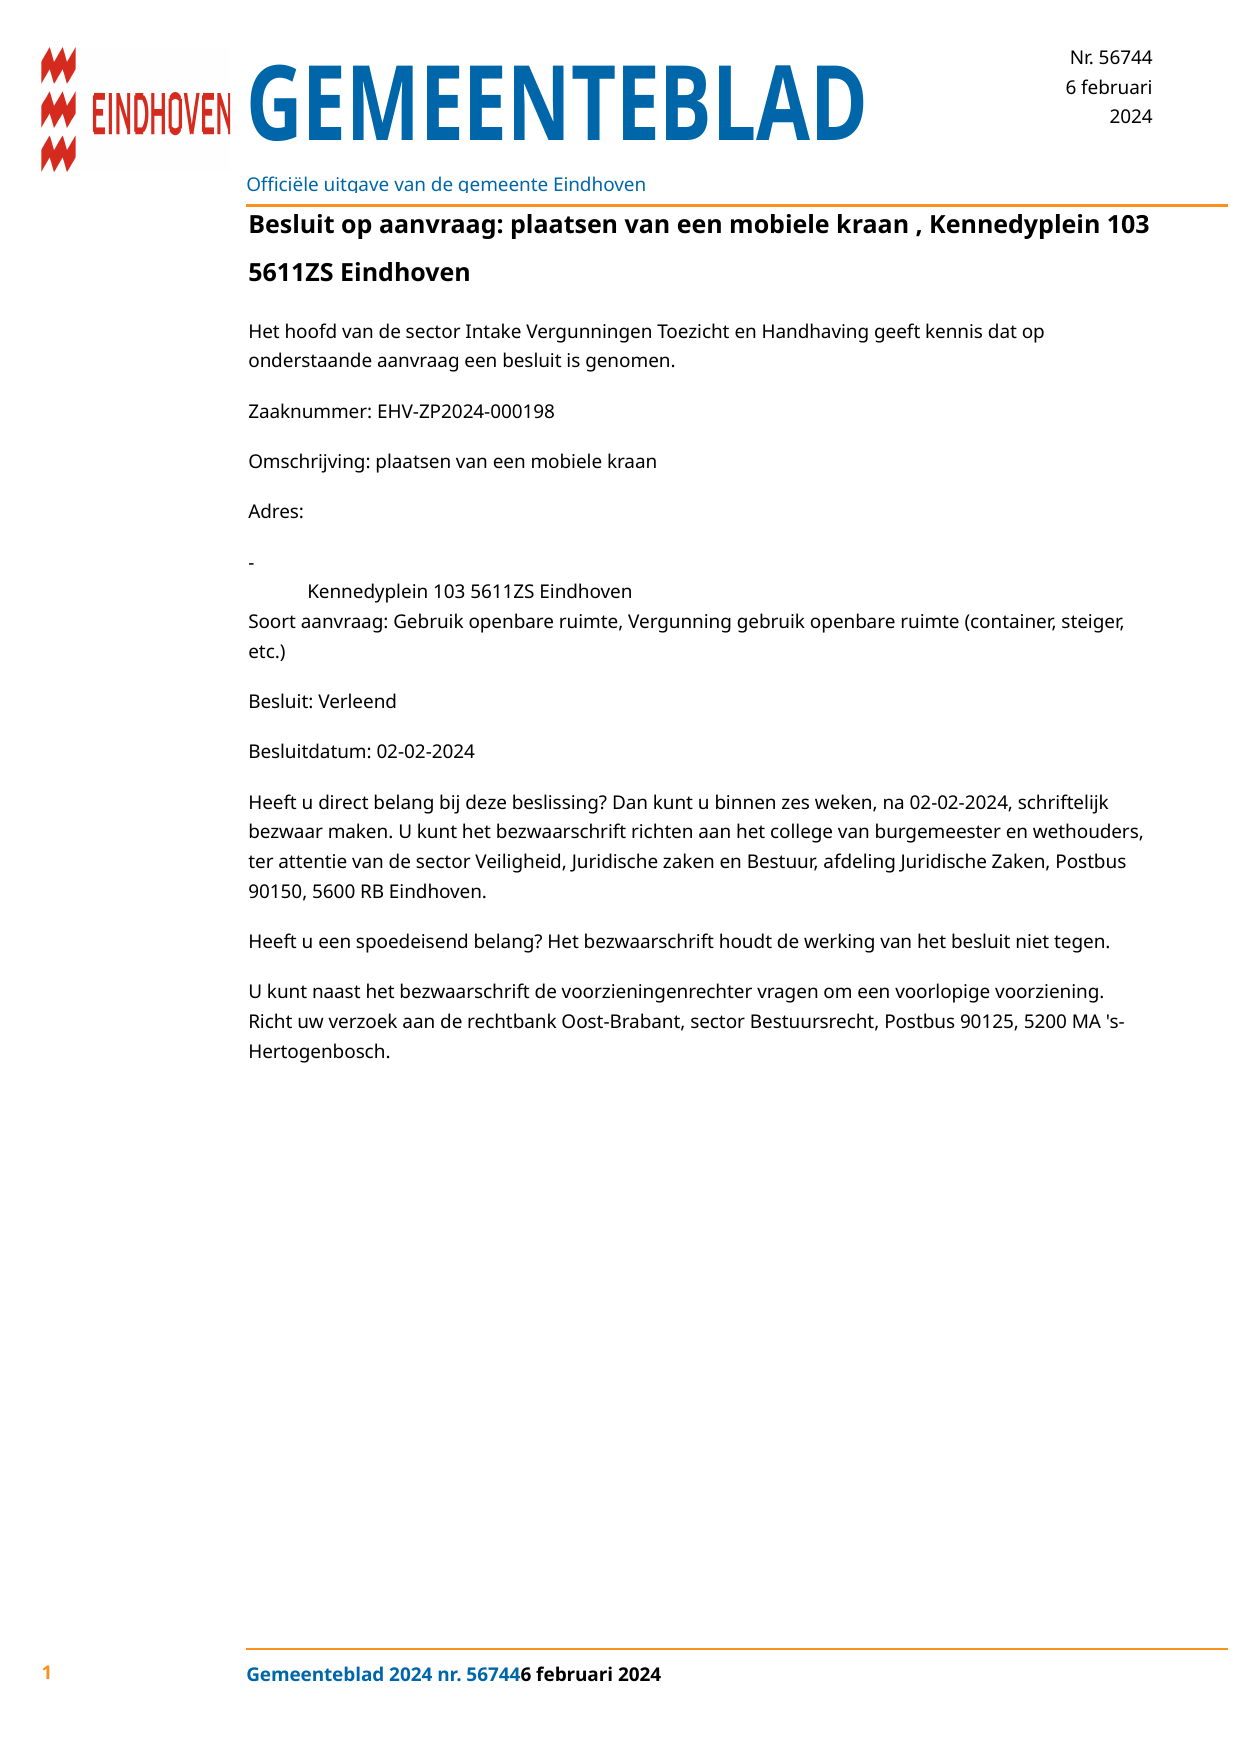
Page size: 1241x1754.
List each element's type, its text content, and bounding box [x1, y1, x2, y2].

text Omschrijving: plaatsen van een mobiele kraan [248, 448, 1152, 474]
text Heeft u direct belang bij deze beslissing? Dan kunt u binnen zes weken, na 02-02-2024, schriftelijk bezwaar maken. U kunt het bezwaarschrift richten aan het college van burgemeester en wethouders, ter attentie van de sector Veiligheid, Juridische zaken en Bestuur, afdeling Juridische Zaken, Postbus 90150, 5600 RB Eindhoven. [248, 789, 1152, 904]
text Het hoofd van de sector Intake Vergunningen Toezicht en Handhaving geeft kennis dat op onderstaande aanvraag een besluit is genomen. [248, 318, 1152, 373]
list Kennedyplein 103 5611ZS Eindhoven [248, 579, 1152, 604]
text Besluitdatum: 02-02-2024 [248, 739, 1152, 764]
picture [41, 47, 231, 172]
text Heeft u een spoedeisend belang? Het bezwaarschrift houdt de werking van het besluit niet tegen. [248, 928, 1152, 954]
text Besluit op aanvraag: plaatsen van een mobiele kraan , Kennedyplein 103 5611ZS Eindhoven [248, 207, 1152, 288]
text Zaaknummer: EHV-ZP2024-000198 [248, 398, 1152, 424]
text Soort aanvraag: Gebruik openbare ruimte, Vergunning gebruik openbare ruimte (container, steiger, etc.) [248, 608, 1152, 664]
text Adres: [248, 499, 1152, 524]
text U kunt naast het bezwaarschrift de voorzieningenrechter vragen om een voorlopige voorziening. Richt uw verzoek aan de rechtbank Oost-Brabant, sector Bestuursrecht, Postbus 90125, 5200 MA 's-Hertogenbosch. [248, 979, 1152, 1064]
text Besluit: Verleend [248, 688, 1152, 714]
